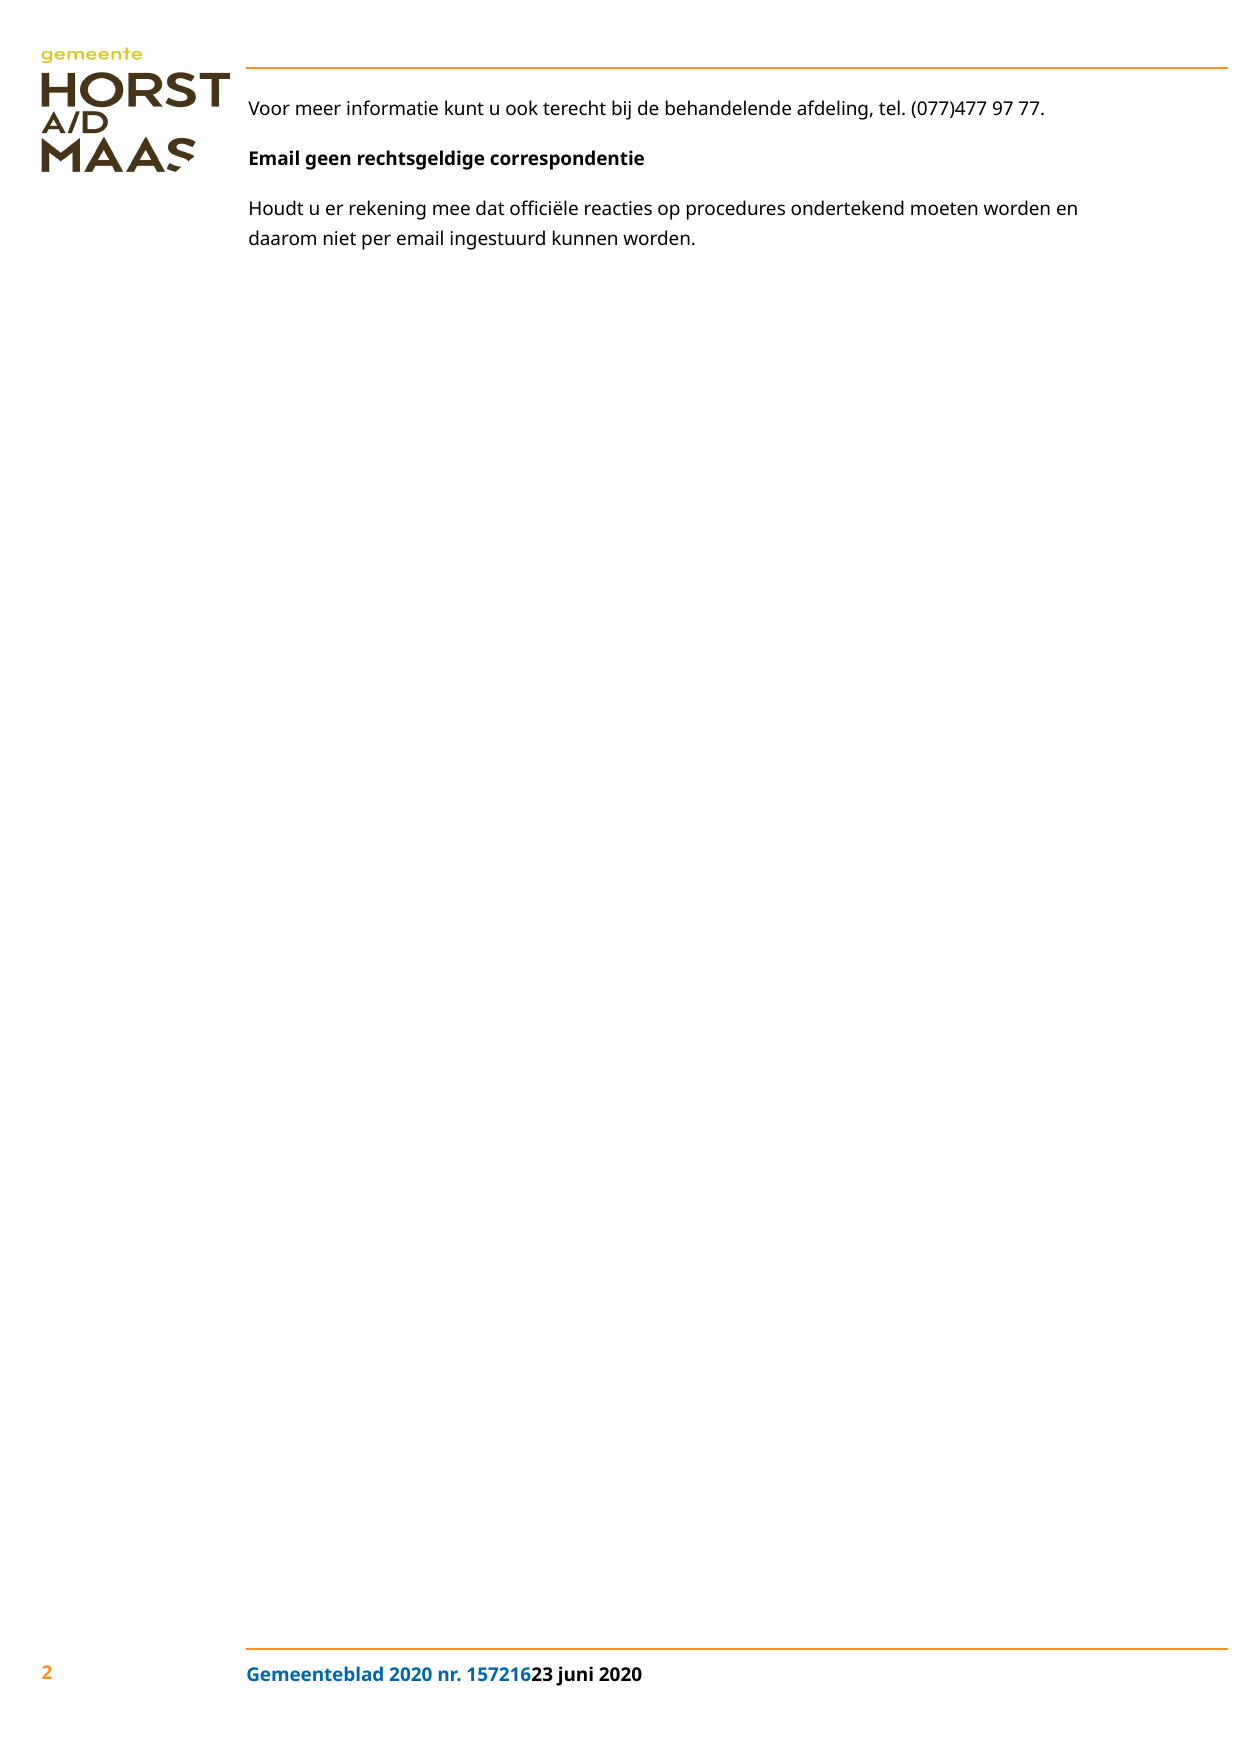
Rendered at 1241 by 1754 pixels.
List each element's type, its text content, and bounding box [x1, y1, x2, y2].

picture [41, 47, 231, 172]
text Houdt u er rekening mee dat officiële reacties op procedures ondertekend moeten worden en daarom niet per email ingestuurd kunnen worden. [248, 196, 1152, 251]
text Voor meer informatie kunt u ook terecht bij de behandelende afdeling, tel. (077)477 97 77. [248, 95, 1152, 121]
text Email geen rechtsgeldige correspondentie [248, 145, 1152, 171]
